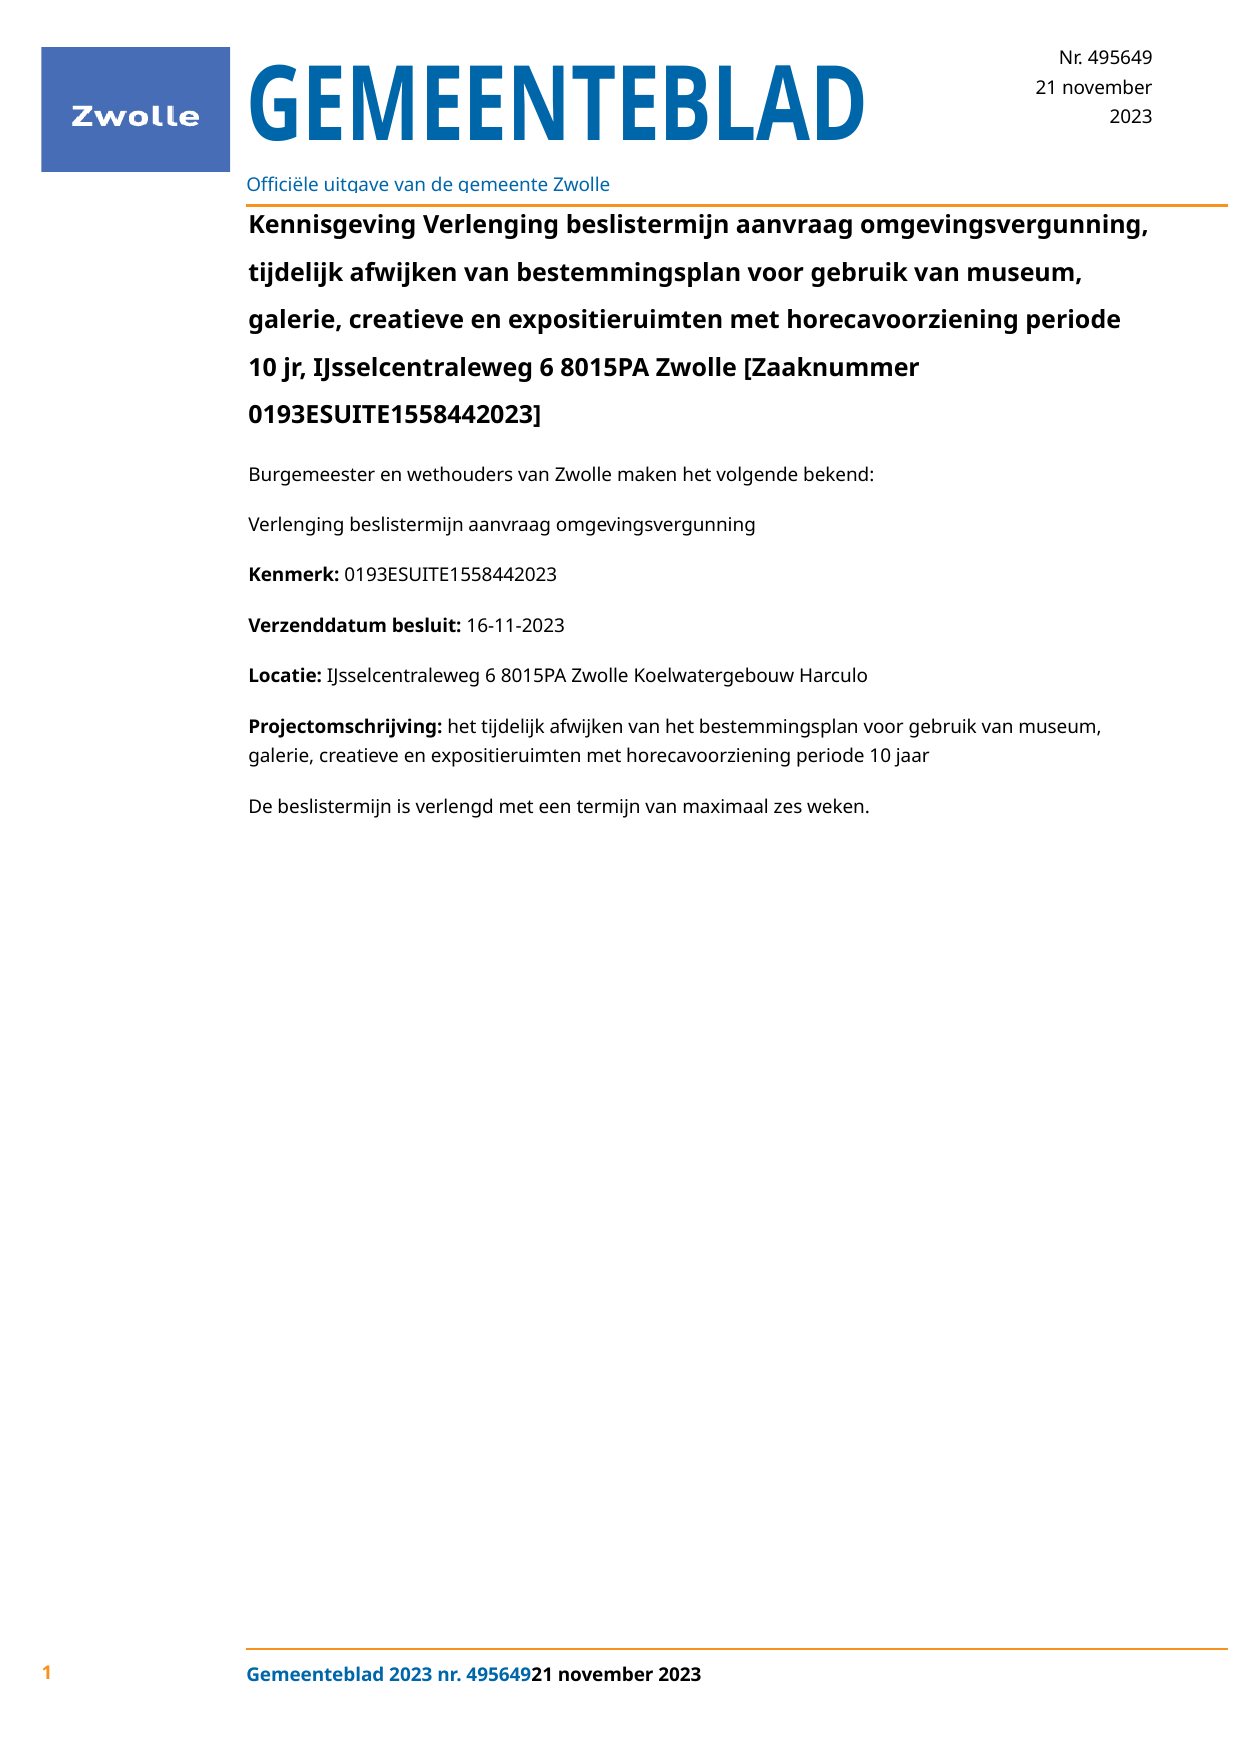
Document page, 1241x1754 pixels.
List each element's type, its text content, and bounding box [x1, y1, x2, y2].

picture [41, 47, 231, 172]
text Kenmerk: 0193ESUITE1558442023 [248, 562, 1152, 587]
text Burgemeester en wethouders van Zwolle maken het volgende bekend: [248, 461, 1152, 486]
text Locatie: IJsselcentraleweg 6 8015PA Zwolle Koelwatergebouw Harculo [248, 662, 1152, 688]
text Verlenging beslistermijn aanvraag omgevingsvergunning [248, 511, 1152, 537]
text Verzenddatum besluit: 16-11-2023 [248, 612, 1152, 638]
text Projectomschrijving: het tijdelijk afwijken van het bestemmingsplan voor gebruik van museum, galerie, creatieve en expositieruimten met horecavoorziening periode 10 jaar [248, 713, 1152, 768]
text Kennisgeving Verlenging beslistermijn aanvraag omgevingsvergunning, tijdelijk afwijken van bestemmingsplan voor gebruik van museum, galerie, creatieve en expositieruimten met horecavoorziening periode 10 jr, IJsselcentraleweg 6 8015PA Zwolle [Zaaknummer 0193ESUITE1558442023] [248, 207, 1152, 431]
text De beslistermijn is verlengd met een termijn van maximaal zes weken. [248, 793, 1152, 818]
